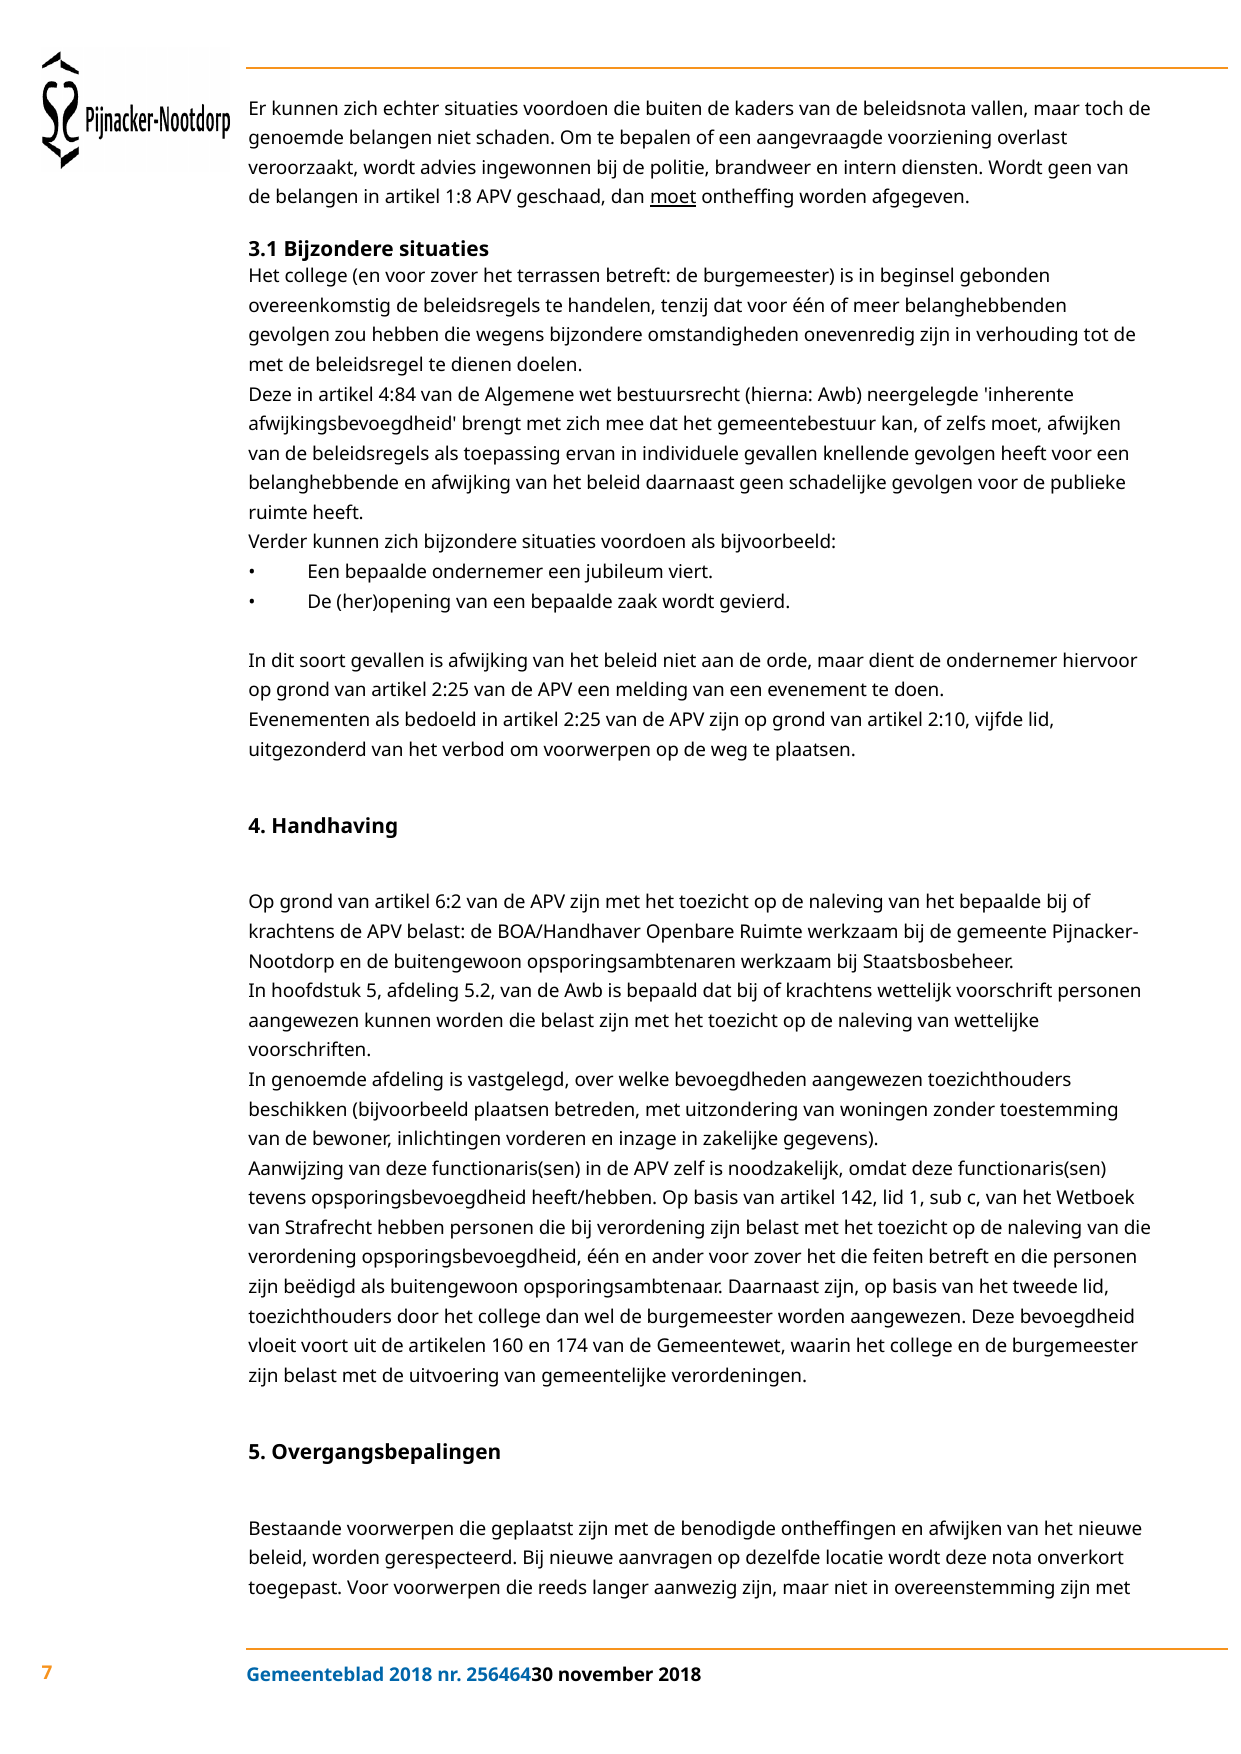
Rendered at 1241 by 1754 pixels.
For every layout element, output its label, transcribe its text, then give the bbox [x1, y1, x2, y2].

text Aanwijzing van deze functionaris(sen) in de APV zelf is noodzakelijk, omdat deze functionaris(sen) tevens opsporingsbevoegdheid heeft/hebben. Op basis van artikel 142, lid 1, sub c, van het Wetboek van Strafrecht hebben personen die bij verordening zijn belast met het toezicht op de naleving van die verordening opsporingsbevoegdheid, één en ander voor zover het die feiten betreft en die personen zijn beëdigd als buitengewoon opsporingsambtenaar. Daarnaast zijn, op basis van het tweede lid, toezichthouders door het college dan wel de burgemeester worden aangewezen. Deze bevoegdheid vloeit voort uit de artikelen 160 en 174 van de Gemeentewet, waarin het college en de burgemeester zijn belast met de uitvoering van gemeentelijke verordeningen. [248, 1155, 1152, 1388]
text Deze in artikel 4:84 van de Algemene wet bestuursrecht (hierna: Awb) neergelegde 'inherente afwijkingsbevoegdheid' brengt met zich mee dat het gemeentebestuur kan, of zelfs moet, afwijken van de beleidsregels als toepassing ervan in individuele gevallen knellende gevolgen heeft voor een belanghebbende en afwijking van het beleid daarnaast geen schadelijke gevolgen voor de publieke ruimte heeft. [248, 381, 1152, 525]
text In hoofdstuk 5, afdeling 5.2, van de Awb is bepaald dat bij of krachtens wettelijk voorschrift personen aangewezen kunnen worden die belast zijn met het toezicht op de naleving van wettelijke voorschriften. [248, 977, 1152, 1062]
text Verder kunnen zich bijzondere situaties voordoen als bijvoorbeeld: [248, 529, 1152, 554]
picture [41, 47, 231, 172]
text Er kunnen zich echter situaties voordoen die buiten de kaders van de beleidsnota vallen, maar toch de genoemde belangen niet schaden. Om te bepalen of een aangevraagde voorziening overlast veroorzaakt, wordt advies ingewonnen bij de politie, brandweer en intern diensten. Wordt geen van de belangen in artikel 1:8 APV geschaad, dan moet ontheffing worden afgegeven. [248, 95, 1152, 209]
text 5. Overgangsbepalingen [248, 1437, 1152, 1466]
list De (her)opening van een bepaalde zaak wordt gevierd. [248, 588, 1152, 613]
text Bestaande voorwerpen die geplaatst zijn met de benodigde ontheffingen en afwijken van het nieuwe beleid, worden gerespecteerd. Bij nieuwe aanvragen op dezelfde locatie wordt deze nota onverkort toegepast. Voor voorwerpen die reeds langer aanwezig zijn, maar niet in overeenstemming zijn met [248, 1515, 1152, 1600]
text Het college (en voor zover het terrassen betreft: de burgemeester) is in beginsel gebonden overeenkomstig de beleidsregels te handelen, tenzij dat voor één of meer belanghebbenden gevolgen zou hebben die wegens bijzondere omstandigheden onevenredig zijn in verhouding tot de met de beleidsregel te dienen doelen. [248, 262, 1152, 377]
text Op grond van artikel 6:2 van de APV zijn met het toezicht op de naleving van het bepaalde bij of krachtens de APV belast: de BOA/Handhaver Openbare Ruimte werkzaam bij de gemeente Pijnacker-Nootdorp en de buitengewoon opsporingsambtenaren werkzaam bij Staatsbosbeheer. [248, 889, 1152, 973]
list Een bepaalde ondernemer een jubileum viert. [248, 558, 1152, 584]
text 4. Handhaving [248, 811, 1152, 839]
text In genoemde afdeling is vastgelegd, over welke bevoegdheden aangewezen toezichthouders beschikken (bijvoorbeeld plaatsen betreden, met uitzondering van woningen zonder toestemming van de bewoner, inlichtingen vorderen en inzage in zakelijke gegevens). [248, 1066, 1152, 1151]
text In dit soort gevallen is afwijking van het beleid niet aan de orde, maar dient de ondernemer hiervoor op grond van artikel 2:25 van de APV een melding van een evenement te doen. [248, 647, 1152, 702]
text Evenementen als bedoeld in artikel 2:25 van de APV zijn op grond van artikel 2:10, vijfde lid, uitgezonderd van het verbod om voorwerpen op de weg te plaatsen. [248, 706, 1152, 761]
text 3.1 Bijzondere situaties [248, 234, 1152, 262]
